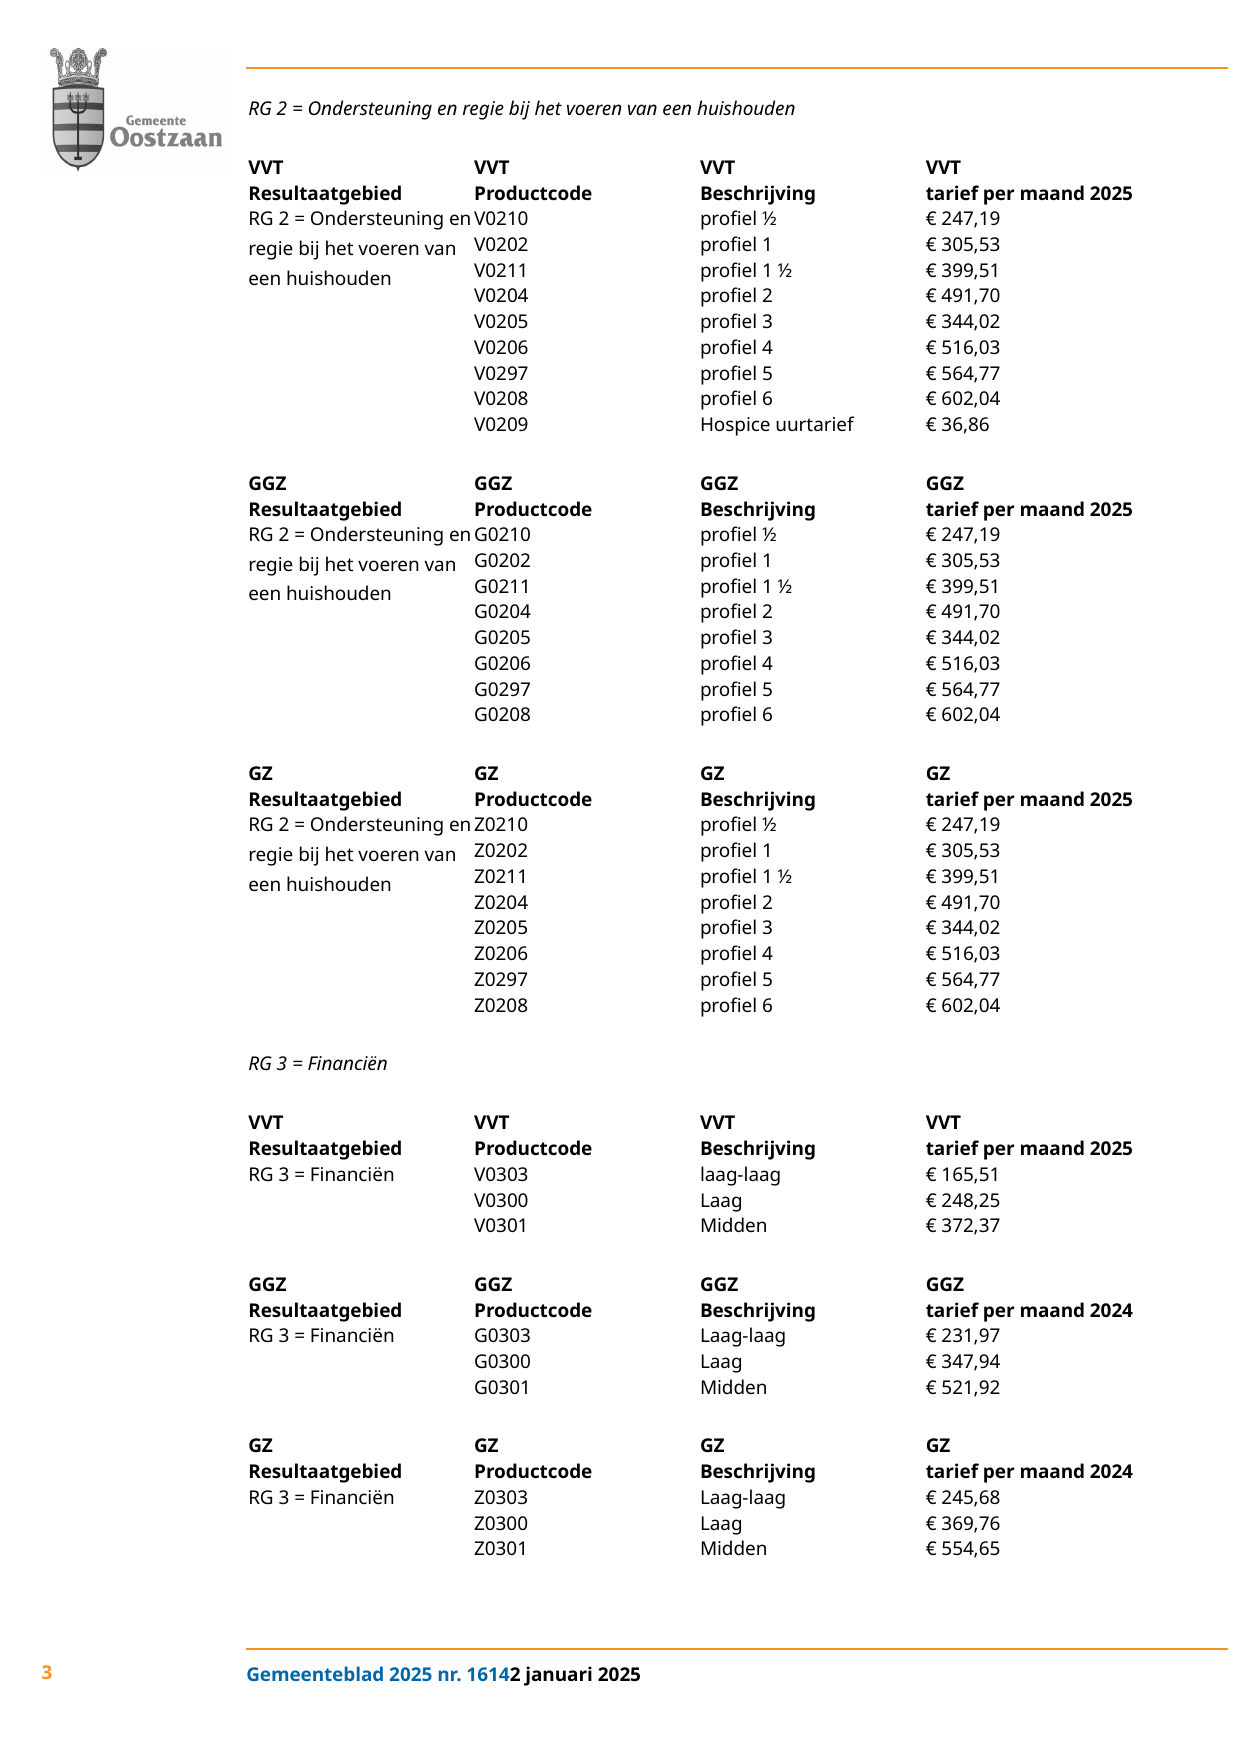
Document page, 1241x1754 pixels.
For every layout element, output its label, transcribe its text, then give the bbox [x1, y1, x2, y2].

table_cell Z0301 [474, 1536, 700, 1561]
table_cell € 564,77 [926, 360, 1152, 386]
table_header VVT [248, 154, 474, 180]
table_cell Productcode [474, 1297, 700, 1323]
table_cell Resultaatgebied [248, 1297, 474, 1323]
table_cell G0210 [474, 521, 700, 547]
table_cell Laag [700, 1187, 926, 1212]
table_cell Z0208 [474, 992, 700, 1017]
table_cell € 399,51 [926, 573, 1152, 599]
table_cell Beschrijving [700, 1297, 926, 1323]
text RG 3 = Financiën [248, 1050, 1152, 1076]
table_cell € 399,51 [926, 863, 1152, 889]
table_cell V0206 [474, 334, 700, 360]
table_cell profiel 1 ½ [700, 573, 926, 599]
table_cell € 231,97 [926, 1323, 1152, 1348]
table_cell Z0303 [474, 1484, 700, 1510]
table_cell profiel 4 [700, 650, 926, 676]
table_cell profiel ½ [700, 812, 926, 837]
table_cell € 347,94 [926, 1348, 1152, 1374]
table_cell € 372,37 [926, 1213, 1152, 1238]
table_header GZ [248, 1433, 474, 1458]
table_cell V0211 [474, 257, 700, 283]
table_header VVT [474, 1110, 700, 1135]
table_cell Productcode [474, 1459, 700, 1484]
table_cell € 245,68 [926, 1484, 1152, 1510]
table_header GGZ [474, 470, 700, 496]
table_cell Beschrijving [700, 1459, 926, 1484]
table_cell V0202 [474, 231, 700, 257]
table_cell V0204 [474, 283, 700, 308]
table_cell profiel 2 [700, 599, 926, 624]
table_cell € 602,04 [926, 992, 1152, 1017]
table_cell Midden [700, 1374, 926, 1400]
table_header GGZ [700, 470, 926, 496]
table_cell V0210 [474, 206, 700, 231]
table_cell Productcode [474, 496, 700, 521]
table_cell profiel ½ [700, 206, 926, 231]
table_header GZ [926, 760, 1152, 786]
table_cell profiel 3 [700, 624, 926, 650]
table_cell € 491,70 [926, 283, 1152, 308]
table_header VVT [700, 1110, 926, 1135]
table_cell € 344,02 [926, 309, 1152, 334]
table_cell tarief per maand 2025 [926, 496, 1152, 521]
table_header GZ [248, 760, 474, 786]
table_cell Z0297 [474, 966, 700, 992]
table_cell profiel 5 [700, 966, 926, 992]
text RG 2 = Ondersteuning en regie bij het voeren van een huishouden [248, 95, 1152, 121]
table_cell tarief per maand 2024 [926, 1297, 1152, 1323]
table_cell profiel 1 [700, 838, 926, 863]
table_cell RG 2 = Ondersteuning en regie bij het voeren van een huishouden [248, 521, 474, 727]
table_cell RG 3 = Financiën [248, 1161, 474, 1238]
table_cell G0211 [474, 573, 700, 599]
table_cell G0301 [474, 1374, 700, 1400]
table_cell profiel 6 [700, 702, 926, 727]
table_cell V0205 [474, 309, 700, 334]
table_header GZ [700, 1433, 926, 1458]
table_cell V0208 [474, 386, 700, 411]
table_cell V0300 [474, 1187, 700, 1212]
table_cell € 602,04 [926, 702, 1152, 727]
table_cell Productcode [474, 180, 700, 206]
table_cell € 248,25 [926, 1187, 1152, 1212]
table_cell profiel 4 [700, 940, 926, 966]
table_cell Laag [700, 1510, 926, 1536]
table_cell profiel 1 ½ [700, 257, 926, 283]
table_header GGZ [248, 470, 474, 496]
table_header GGZ [474, 1271, 700, 1297]
table_header GGZ [926, 1271, 1152, 1297]
table_cell G0297 [474, 676, 700, 702]
table_cell profiel 1 ½ [700, 863, 926, 889]
table_cell € 369,76 [926, 1510, 1152, 1536]
table_cell Z0210 [474, 812, 700, 837]
table_cell Productcode [474, 786, 700, 812]
table_cell G0206 [474, 650, 700, 676]
table_cell Beschrijving [700, 786, 926, 812]
table_cell Midden [700, 1536, 926, 1561]
table_cell € 516,03 [926, 334, 1152, 360]
table_cell € 399,51 [926, 257, 1152, 283]
table_cell G0204 [474, 599, 700, 624]
table_cell profiel 4 [700, 334, 926, 360]
table_header GGZ [248, 1271, 474, 1297]
table_cell profiel 6 [700, 992, 926, 1017]
table_cell profiel 2 [700, 889, 926, 914]
table_cell profiel 1 [700, 231, 926, 257]
table_cell € 247,19 [926, 521, 1152, 547]
picture [41, 47, 231, 172]
table_cell profiel 3 [700, 309, 926, 334]
table_header VVT [474, 154, 700, 180]
table_cell tarief per maand 2025 [926, 1135, 1152, 1161]
table_header VVT [926, 154, 1152, 180]
table_cell tarief per maand 2025 [926, 180, 1152, 206]
table_cell Laag-laag [700, 1323, 926, 1348]
table_cell Beschrijving [700, 496, 926, 521]
table_cell Z0211 [474, 863, 700, 889]
table_cell Z0204 [474, 889, 700, 914]
table_cell € 305,53 [926, 547, 1152, 573]
table_cell € 564,77 [926, 966, 1152, 992]
table_cell tarief per maand 2025 [926, 786, 1152, 812]
table_header GZ [474, 760, 700, 786]
table_cell RG 2 = Ondersteuning en regie bij het voeren van een huishouden [248, 206, 474, 437]
table_cell profiel 1 [700, 547, 926, 573]
table_header GZ [700, 760, 926, 786]
table_cell Resultaatgebied [248, 1135, 474, 1161]
table_cell € 602,04 [926, 386, 1152, 411]
table_header GZ [474, 1433, 700, 1458]
table_cell Beschrijving [700, 180, 926, 206]
table_cell Z0206 [474, 940, 700, 966]
table_cell € 564,77 [926, 676, 1152, 702]
table_header VVT [926, 1110, 1152, 1135]
table_cell laag-laag [700, 1161, 926, 1187]
table_cell € 305,53 [926, 231, 1152, 257]
table_cell profiel 2 [700, 283, 926, 308]
table_cell Z0300 [474, 1510, 700, 1536]
table_header GGZ [700, 1271, 926, 1297]
table_cell Resultaatgebied [248, 496, 474, 521]
table_cell € 554,65 [926, 1536, 1152, 1561]
table_header GZ [926, 1433, 1152, 1458]
table_cell Resultaatgebied [248, 180, 474, 206]
table_cell G0300 [474, 1348, 700, 1374]
table_cell Productcode [474, 1135, 700, 1161]
table_cell V0209 [474, 411, 700, 437]
table_cell profiel ½ [700, 521, 926, 547]
table_cell Z0205 [474, 915, 700, 940]
table_cell RG 2 = Ondersteuning en regie bij het voeren van een huishouden [248, 812, 474, 1017]
table_cell € 36,86 [926, 411, 1152, 437]
table_cell Laag [700, 1348, 926, 1374]
table_cell Midden [700, 1213, 926, 1238]
table_cell G0303 [474, 1323, 700, 1348]
table_cell € 516,03 [926, 650, 1152, 676]
table_cell RG 3 = Financiën [248, 1484, 474, 1561]
table_cell G0202 [474, 547, 700, 573]
table_header VVT [248, 1110, 474, 1135]
table_cell Beschrijving [700, 1135, 926, 1161]
table_cell € 247,19 [926, 206, 1152, 231]
table_cell € 521,92 [926, 1374, 1152, 1400]
table_cell Laag-laag [700, 1484, 926, 1510]
table_cell € 165,51 [926, 1161, 1152, 1187]
table_cell tarief per maand 2024 [926, 1459, 1152, 1484]
table_cell V0297 [474, 360, 700, 386]
table_cell profiel 3 [700, 915, 926, 940]
table_cell G0205 [474, 624, 700, 650]
table_cell Resultaatgebied [248, 1459, 474, 1484]
table_cell € 247,19 [926, 812, 1152, 837]
table_cell V0301 [474, 1213, 700, 1238]
table_cell € 344,02 [926, 915, 1152, 940]
table_header VVT [700, 154, 926, 180]
table_cell € 516,03 [926, 940, 1152, 966]
table_cell € 491,70 [926, 889, 1152, 914]
table_cell profiel 6 [700, 386, 926, 411]
table_cell G0208 [474, 702, 700, 727]
table_cell € 305,53 [926, 838, 1152, 863]
table_cell RG 3 = Financiën [248, 1323, 474, 1400]
table_cell Z0202 [474, 838, 700, 863]
table_cell € 491,70 [926, 599, 1152, 624]
table_cell V0303 [474, 1161, 700, 1187]
table_cell Resultaatgebied [248, 786, 474, 812]
table_cell profiel 5 [700, 676, 926, 702]
table_cell € 344,02 [926, 624, 1152, 650]
table_cell Hospice uurtarief [700, 411, 926, 437]
table_cell profiel 5 [700, 360, 926, 386]
table_header GGZ [926, 470, 1152, 496]
